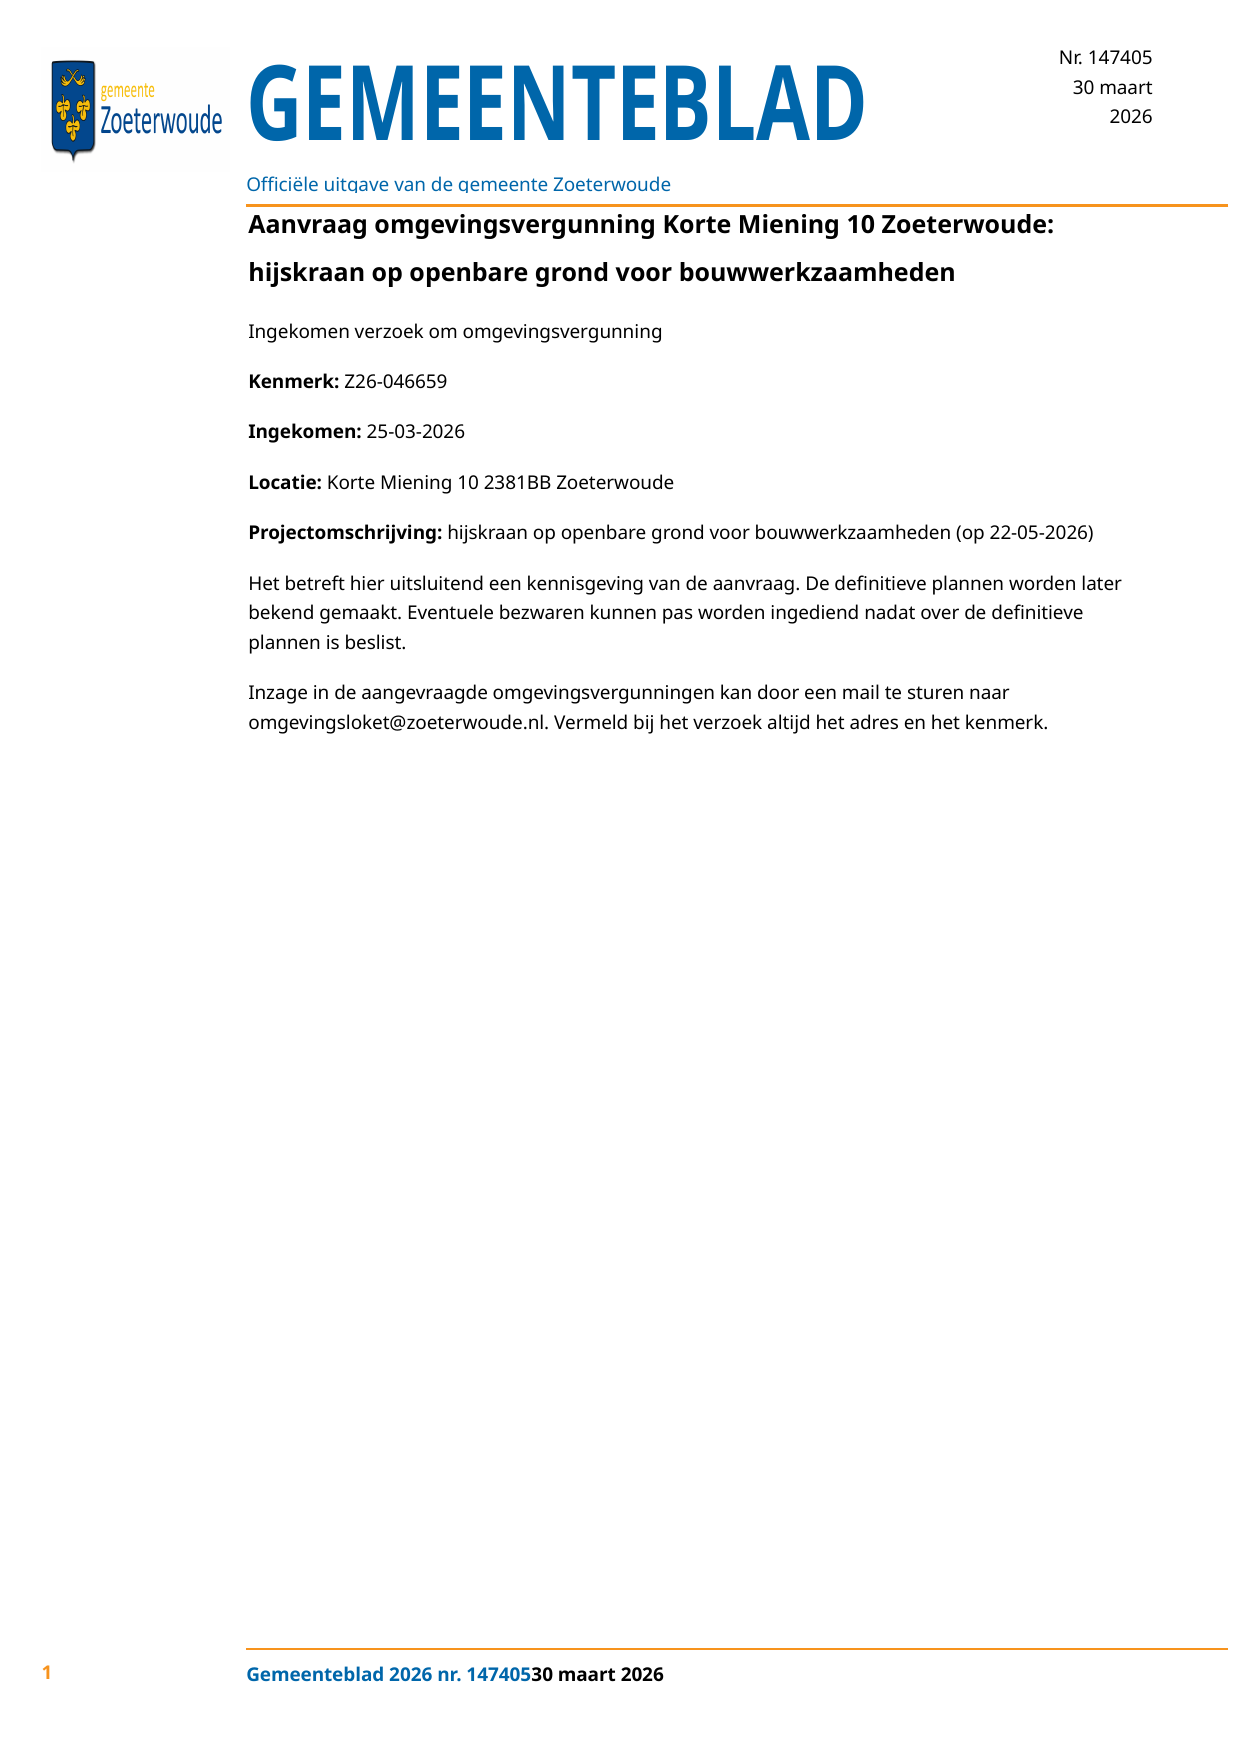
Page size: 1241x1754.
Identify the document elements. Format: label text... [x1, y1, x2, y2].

text Aanvraag omgevingsvergunning Korte Miening 10 Zoeterwoude: hijskraan op openbare grond voor bouwwerkzaamheden [248, 207, 1152, 288]
text Het betreft hier uitsluitend een kennisgeving van de aanvraag. De definitieve plannen worden later bekend gemaakt. Eventuele bezwaren kunnen pas worden ingediend nadat over de definitieve plannen is beslist. [248, 570, 1152, 655]
text Ingekomen: 25-03-2026 [248, 419, 1152, 444]
text Ingekomen verzoek om omgevingsvergunning [248, 318, 1152, 344]
picture [41, 47, 231, 172]
text Inzage in de aangevraagde omgevingsvergunningen kan door een mail te sturen naar omgevingsloket@zoeterwoude.nl. Vermeld bij het verzoek altijd het adres en het kenmerk. [248, 679, 1152, 735]
text Projectomschrijving: hijskraan op openbare grond voor bouwwerkzaamheden (op 22-05-2026) [248, 519, 1152, 545]
text Kenmerk: Z26-046659 [248, 368, 1152, 394]
text Locatie: Korte Miening 10 2381BB Zoeterwoude [248, 469, 1152, 495]
